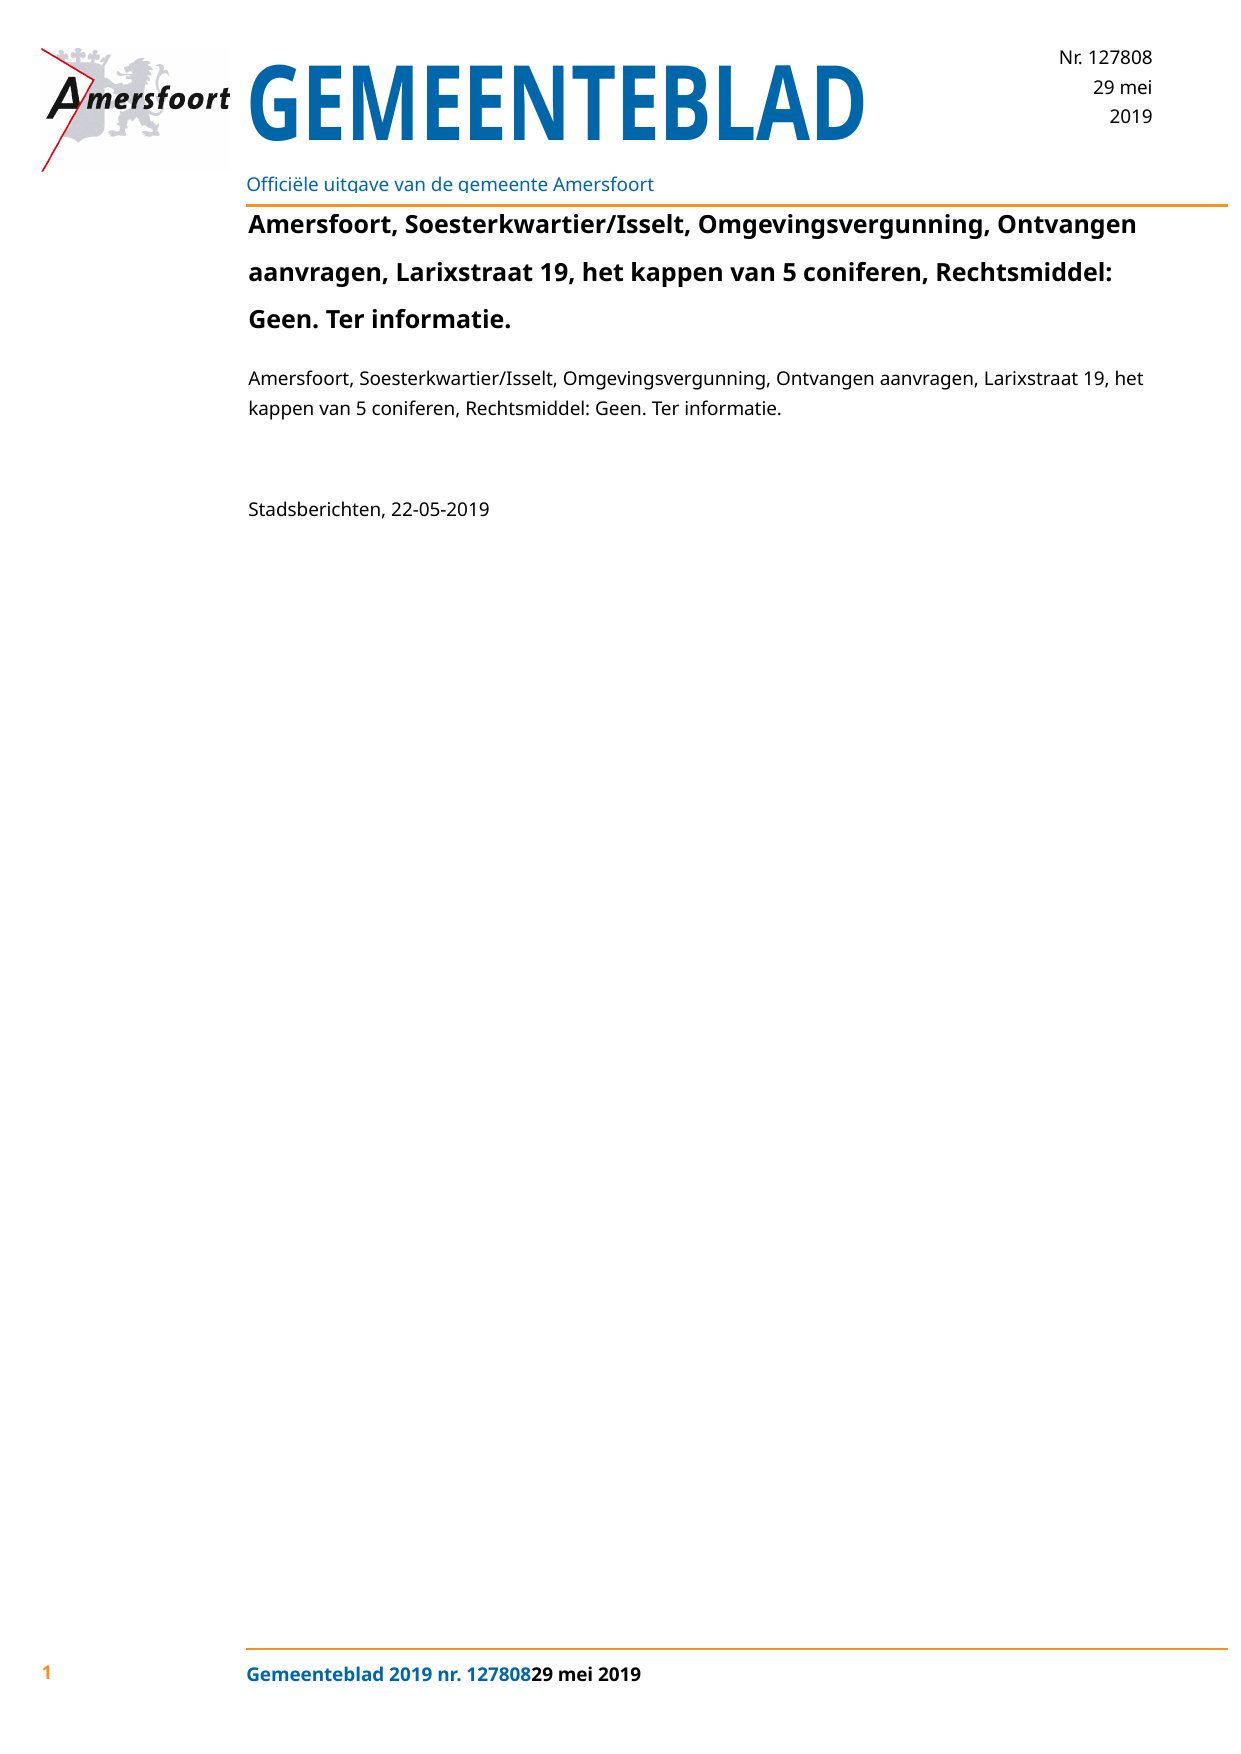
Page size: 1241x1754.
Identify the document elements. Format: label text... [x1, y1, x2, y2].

picture [41, 47, 231, 172]
text Stadsberichten, 22-05-2019 [248, 496, 1152, 522]
text Amersfoort, Soesterkwartier/Isselt, Omgevingsvergunning, Ontvangen aanvragen, Larixstraat 19, het kappen van 5 coniferen, Rechtsmiddel: Geen. Ter informatie. [248, 207, 1152, 336]
text Amersfoort, Soesterkwartier/Isselt, Omgevingsvergunning, Ontvangen aanvragen, Larixstraat 19, het kappen van 5 coniferen, Rechtsmiddel: Geen. Ter informatie. [248, 366, 1152, 421]
